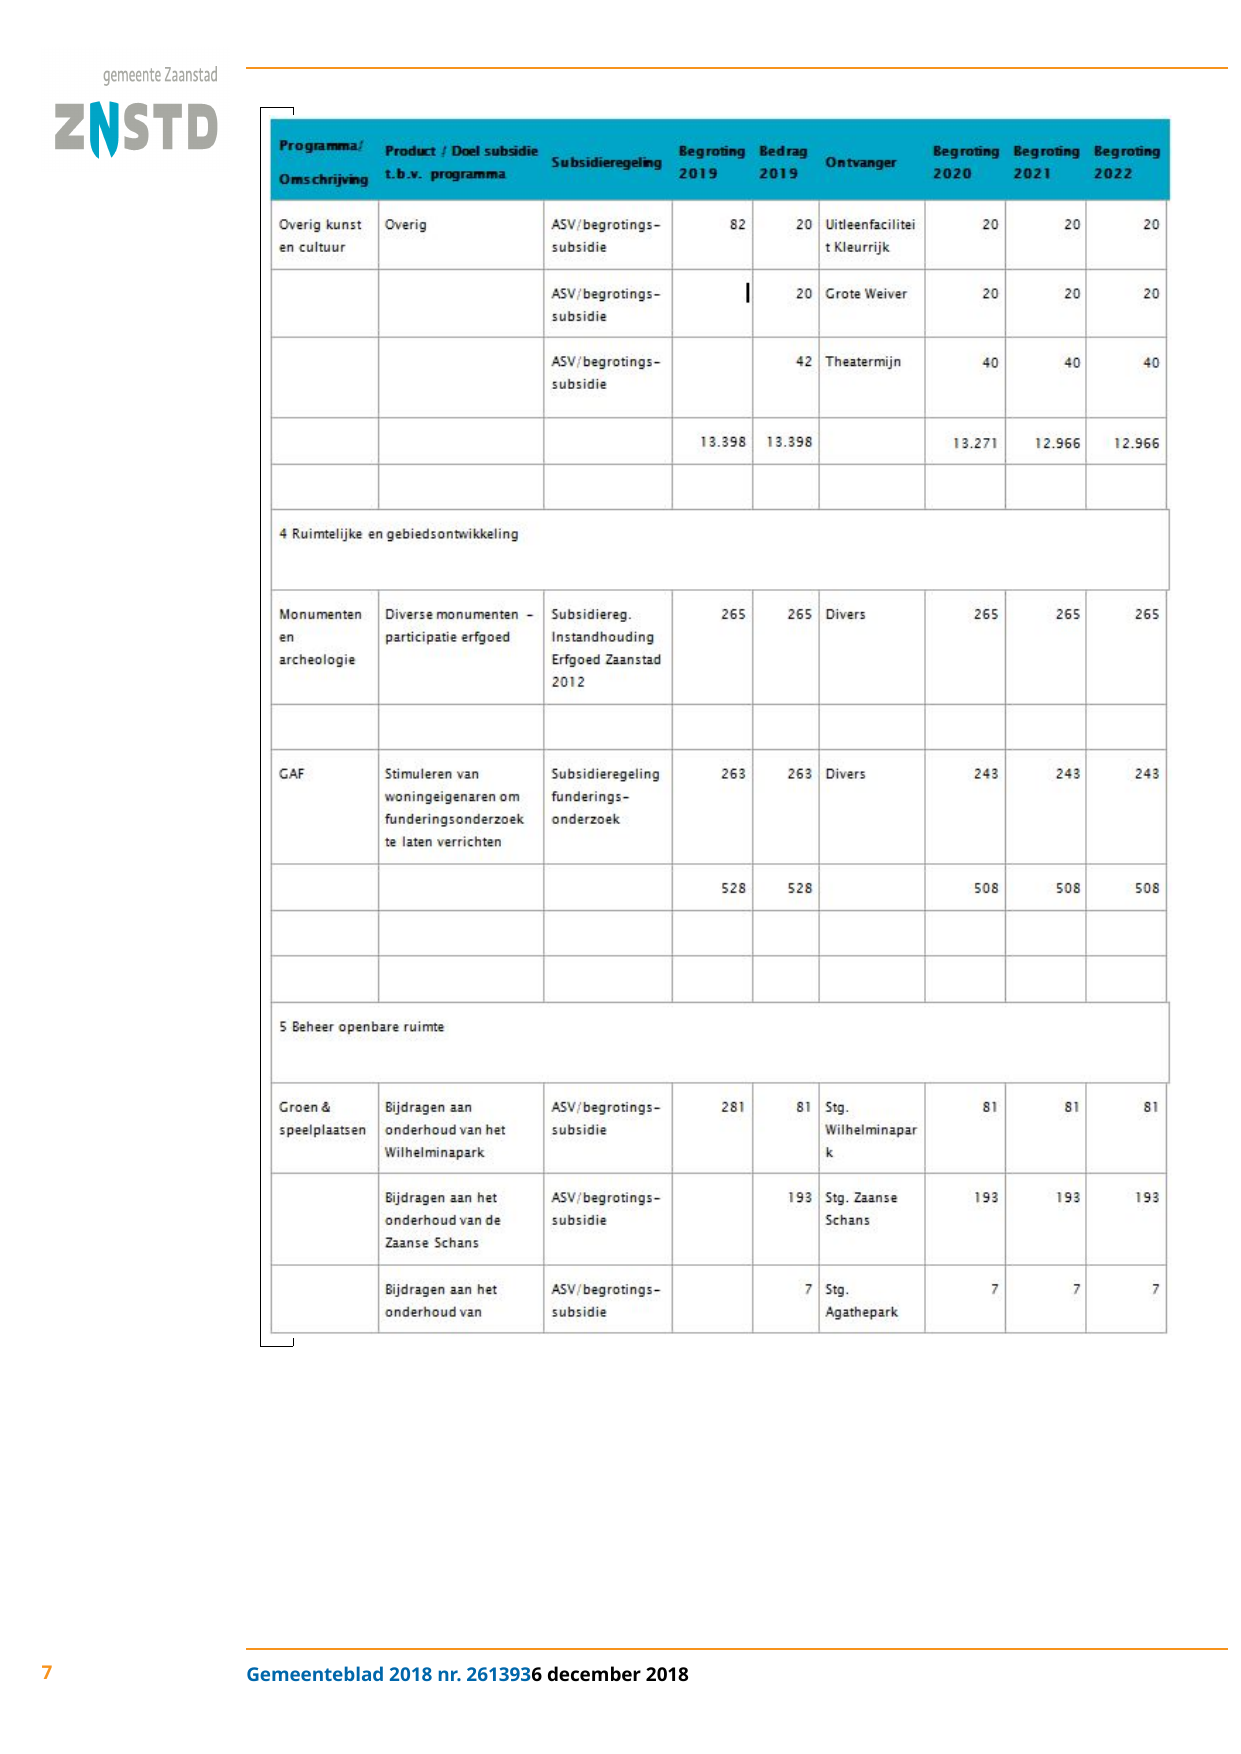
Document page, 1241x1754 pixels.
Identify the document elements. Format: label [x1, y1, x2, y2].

picture [268, 115, 1173, 1338]
picture [41, 47, 231, 172]
